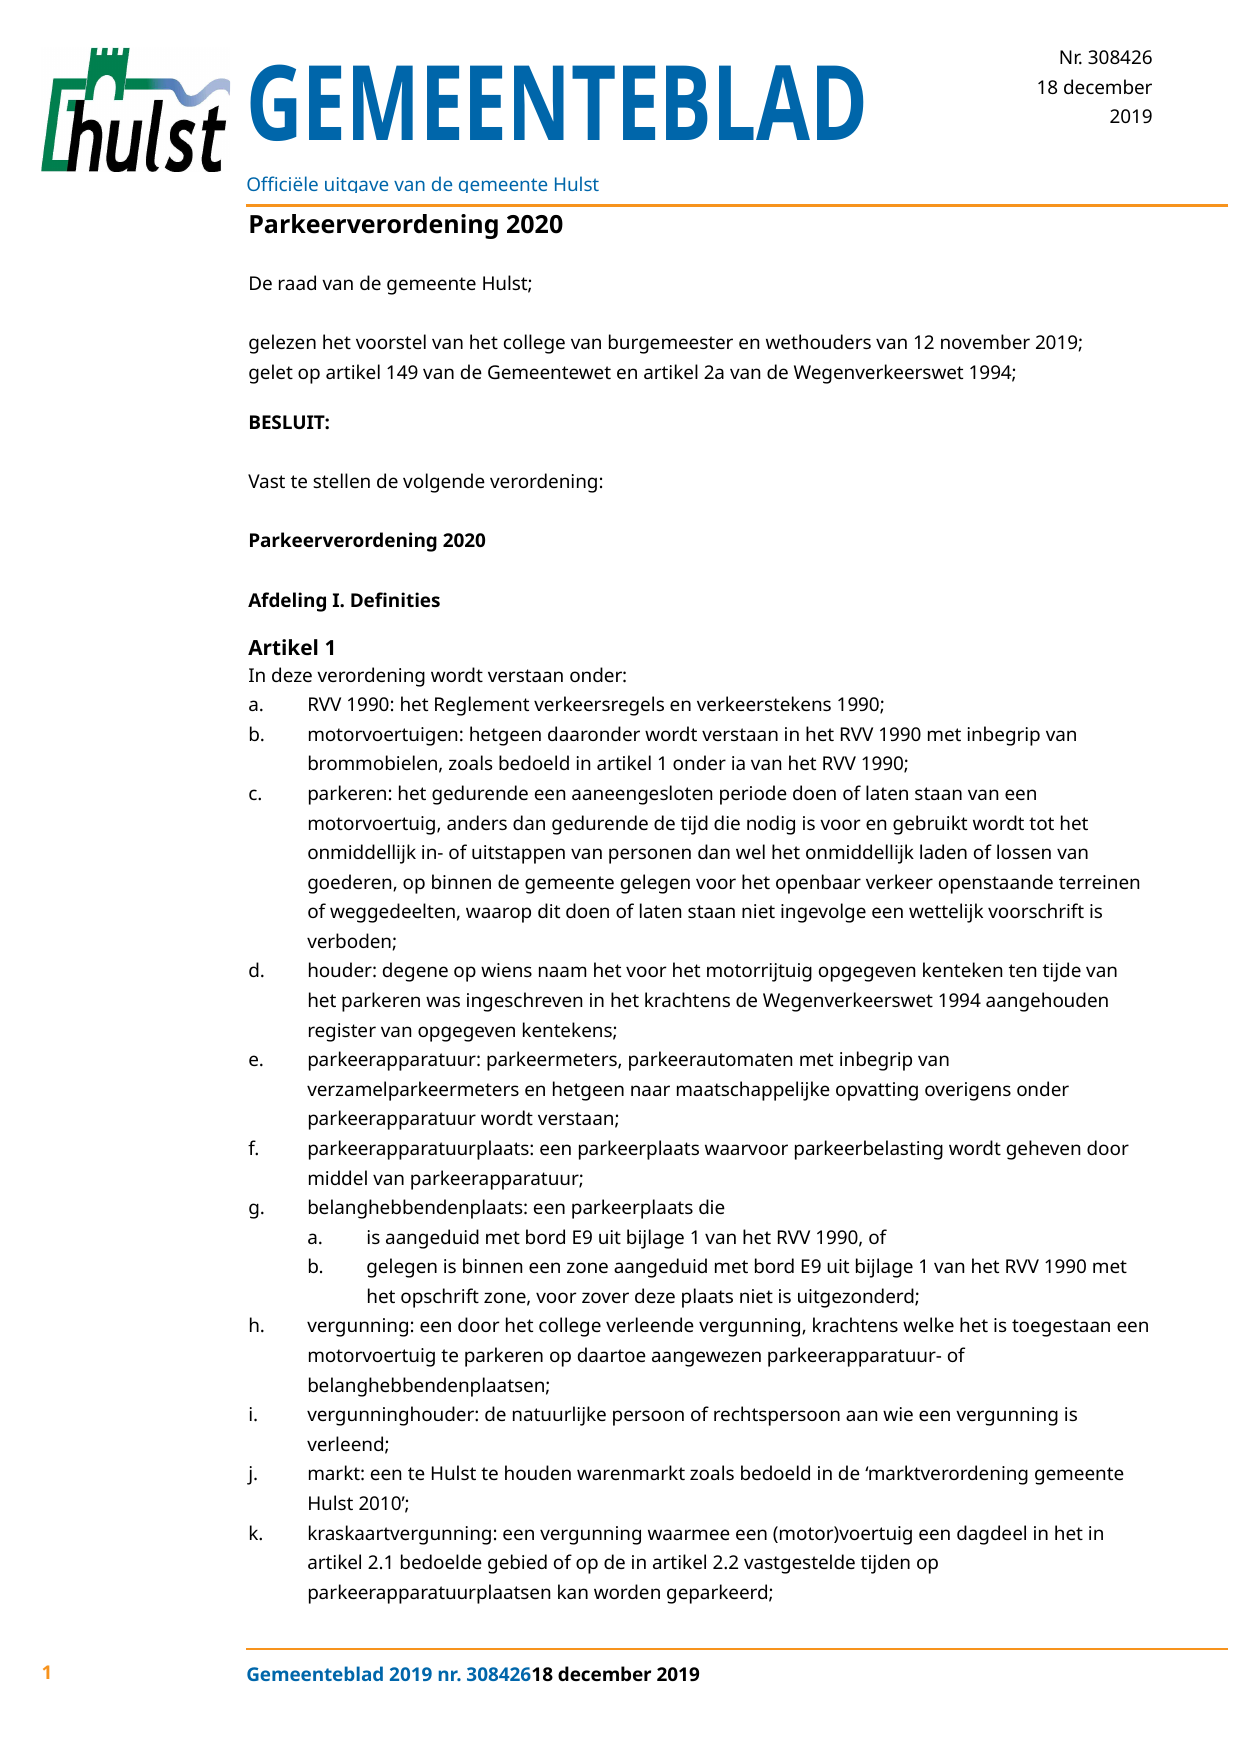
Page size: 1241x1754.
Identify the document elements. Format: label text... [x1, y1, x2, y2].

text Parkeerverordening 2020 [248, 528, 1152, 553]
list belanghebbendenplaats: een parkeerplaats die [248, 1194, 1152, 1220]
text De raad van de gemeente Hulst; [248, 270, 1152, 296]
text In deze verordening wordt verstaan onder: [248, 662, 1152, 688]
picture [41, 47, 231, 172]
text Artikel 1 [248, 633, 1152, 662]
list parkeerapparatuur: parkeermeters, parkeerautomaten met inbegrip van verzamelparkeermeters en hetgeen naar maatschappelijke opvatting overigens onder parkeerapparatuur wordt verstaan; [248, 1046, 1152, 1131]
list parkeerapparatuurplaats: een parkeerplaats waarvoor parkeerbelasting wordt geheven door middel van parkeerapparatuur; [248, 1135, 1152, 1191]
list is aangeduid met bord E9 uit bijlage 1 van het RVV 1990, of [307, 1224, 1152, 1250]
list parkeren: het gedurende een aaneengesloten periode doen of laten staan van een motorvoertuig, anders dan gedurende de tijd die nodig is voor en gebruikt wordt tot het onmiddellijk in- of uitstappen van personen dan wel het onmiddellijk laden of lossen van goederen, op binnen de gemeente gelegen voor het openbaar verkeer openstaande terreinen of weggedeelten, waarop dit doen of laten staan niet ingevolge een wettelijk voorschrift is verboden; [248, 780, 1152, 954]
text Afdeling I. Definities [248, 587, 1152, 613]
list markt: een te Hulst te houden warenmarkt zoals bedoeld in de ‘marktverordening gemeente Hulst 2010’; [248, 1461, 1152, 1516]
text gelet op artikel 149 van de Gemeentewet en artikel 2a van de Wegenverkeerswet 1994; [248, 359, 1152, 385]
text Parkeerverordening 2020 [248, 207, 1152, 241]
list kraskaartvergunning: een vergunning waarmee een (motor)voertuig een dagdeel in het in artikel 2.1 bedoelde gebied of op de in artikel 2.2 vastgestelde tijden op parkeerapparatuurplaatsen kan worden geparkeerd; [248, 1520, 1152, 1605]
list RVV 1990: het Reglement verkeersregels en verkeerstekens 1990; [248, 691, 1152, 717]
list motorvoertuigen: hetgeen daaronder wordt verstaan in het RVV 1990 met inbegrip van brommobielen, zoals bedoeld in artikel 1 onder ia van het RVV 1990; [248, 721, 1152, 776]
text gelezen het voorstel van het college van burgemeester en wethouders van 12 november 2019; [248, 329, 1152, 355]
list gelegen is binnen een zone aangeduid met bord E9 uit bijlage 1 van het RVV 1990 met het opschrift zone, voor zover deze plaats niet is uitgezonderd; [307, 1253, 1152, 1309]
text Vast te stellen de volgende verordening: [248, 468, 1152, 494]
text BESLUIT: [248, 409, 1152, 435]
list vergunninghouder: de natuurlijke persoon of rechtspersoon aan wie een vergunning is verleend; [248, 1401, 1152, 1457]
list vergunning: een door het college verleende vergunning, krachtens welke het is toegestaan een motorvoertuig te parkeren op daartoe aangewezen parkeerapparatuur- of belanghebbendenplaatsen; [248, 1313, 1152, 1398]
list houder: degene op wiens naam het voor het motorrijtuig opgegeven kenteken ten tijde van het parkeren was ingeschreven in het krachtens de Wegenverkeerswet 1994 aangehouden register van opgegeven kentekens; [248, 958, 1152, 1043]
